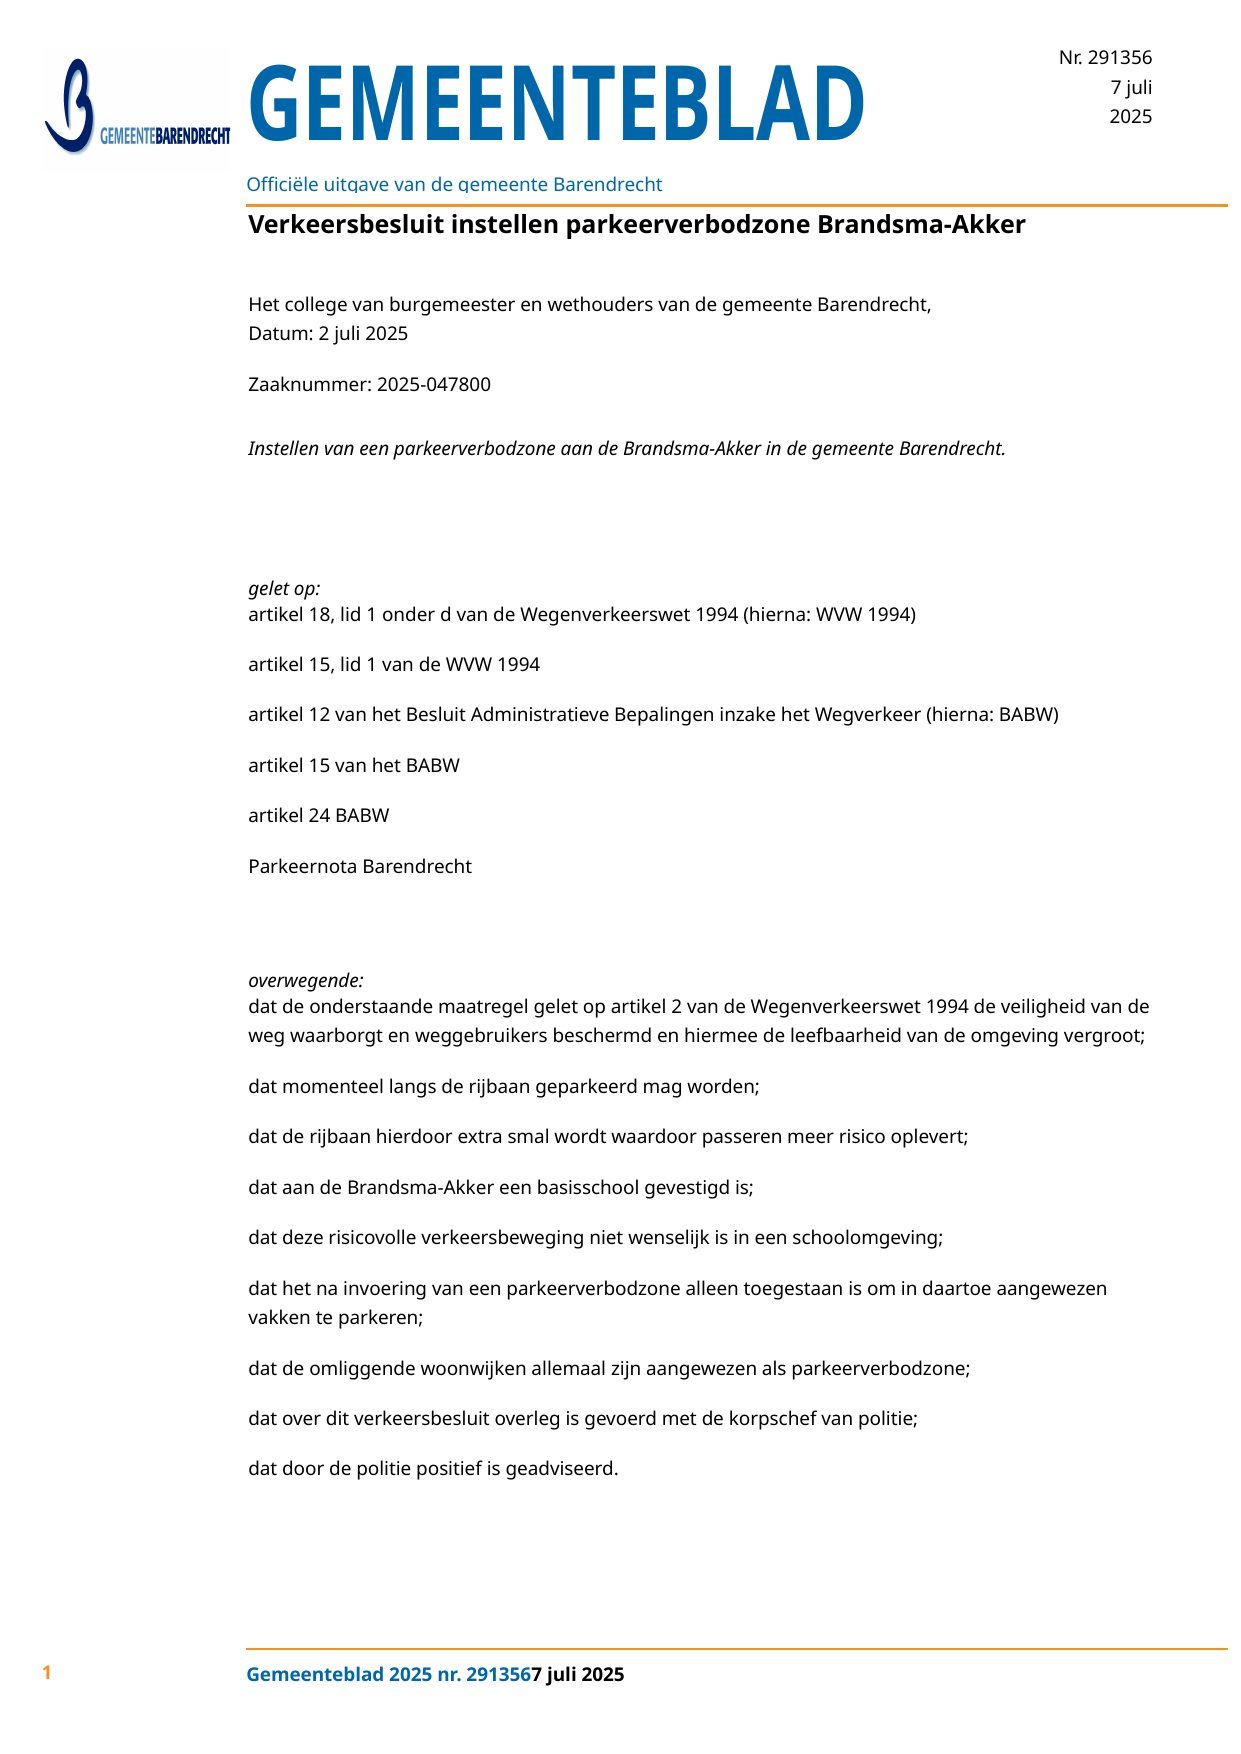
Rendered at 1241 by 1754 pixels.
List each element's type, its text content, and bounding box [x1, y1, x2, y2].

text Parkeernota Barendrecht [248, 853, 1152, 879]
text Instellen van een parkeerverbodzone aan de Brandsma-Akker in de gemeente Barendrecht. [248, 435, 1152, 461]
text dat de omliggende woonwijken allemaal zijn aangewezen als parkeerverbodzone; [248, 1355, 1152, 1380]
text dat over dit verkeersbesluit overleg is gevoerd met de korpschef van politie; [248, 1405, 1152, 1431]
text dat aan de Brandsma-Akker een basisschool gevestigd is; [248, 1174, 1152, 1199]
text Het college van burgemeester en wethouders van de gemeente Barendrecht, [248, 291, 1152, 317]
text dat de rijbaan hierdoor extra smal wordt waardoor passeren meer risico oplevert; [248, 1123, 1152, 1149]
text dat de onderstaande maatregel gelet op artikel 2 van de Wegenverkeerswet 1994 de veiligheid van de weg waarborgt en weggebruikers beschermd en hiermee de leefbaarheid van de omgeving vergroot; [248, 993, 1152, 1048]
text artikel 12 van het Besluit Administratieve Bepalingen inzake het Wegverkeer (hierna: BABW) [248, 702, 1152, 727]
text artikel 18, lid 1 onder d van de Wegenverkeerswet 1994 (hierna: WVW 1994) [248, 601, 1152, 627]
text dat door de politie positief is geadviseerd. [248, 1456, 1152, 1481]
text artikel 15 van het BABW [248, 752, 1152, 778]
text artikel 15, lid 1 van de WVW 1994 [248, 651, 1152, 677]
text artikel 24 BABW [248, 802, 1152, 828]
text overwegende: [248, 967, 1152, 993]
text dat momenteel langs de rijbaan geparkeerd mag worden; [248, 1073, 1152, 1099]
text Datum: 2 juli 2025 [248, 321, 1152, 346]
text Zaaknummer: 2025-047800 [248, 371, 1152, 397]
text gelet op: [248, 575, 1152, 601]
picture [41, 47, 231, 172]
text Verkeersbesluit instellen parkeerverbodzone Brandsma-Akker [248, 207, 1152, 241]
text dat deze risicovolle verkeersbeweging niet wenselijk is in een schoolomgeving; [248, 1224, 1152, 1250]
text dat het na invoering van een parkeerverbodzone alleen toegestaan is om in daartoe aangewezen vakken te parkeren; [248, 1275, 1152, 1330]
